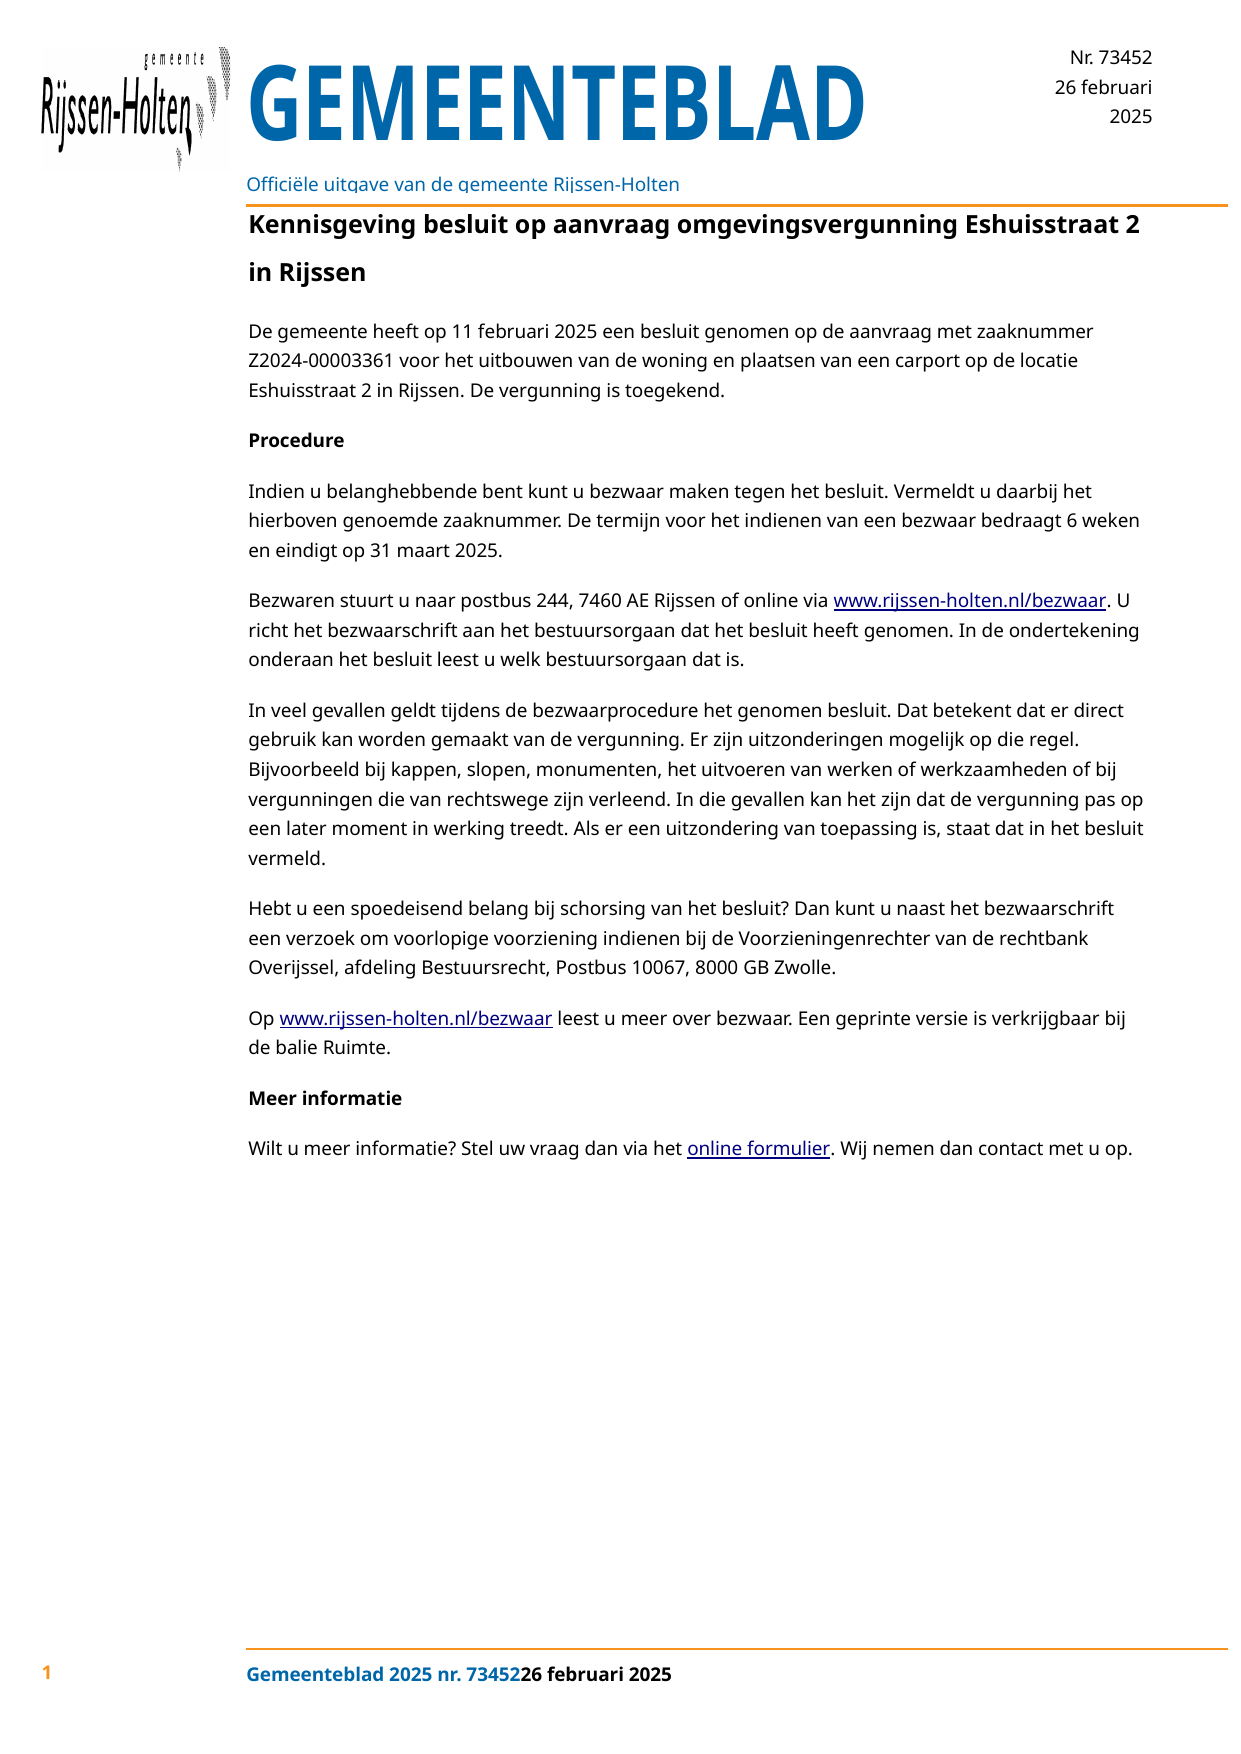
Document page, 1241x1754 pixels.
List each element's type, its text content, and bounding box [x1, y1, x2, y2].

text Procedure [248, 427, 1152, 453]
text Kennisgeving besluit op aanvraag omgevingsvergunning Eshuisstraat 2 in Rijssen [248, 207, 1152, 288]
text Op www.rijssen-holten.nl/bezwaar leest u meer over bezwaar. Een geprinte versie is verkrijgbaar bij de balie Ruimte. [248, 1005, 1152, 1060]
text Wilt u meer informatie? Stel uw vraag dan via het online formulier. Wij nemen dan contact met u op. [248, 1135, 1152, 1161]
picture [41, 47, 231, 172]
text De gemeente heeft op 11 februari 2025 een besluit genomen op de aanvraag met zaaknummer Z2024-00003361 voor het uitbouwen van de woning en plaatsen van een carport op de locatie Eshuisstraat 2 in Rijssen. De vergunning is toegekend. [248, 318, 1152, 403]
text Meer informatie [248, 1085, 1152, 1111]
text Hebt u een spoedeisend belang bij schorsing van het besluit? Dan kunt u naast het bezwaarschrift een verzoek om voorlopige voorziening indienen bij de Voorzieningenrechter van de rechtbank Overijssel, afdeling Bestuursrecht, Postbus 10067, 8000 GB Zwolle. [248, 895, 1152, 980]
text In veel gevallen geldt tijdens de bezwaarprocedure het genomen besluit. Dat betekent dat er direct gebruik kan worden gemaakt van de vergunning. Er zijn uitzonderingen mogelijk op die regel. Bijvoorbeeld bij kappen, slopen, monumenten, het uitvoeren van werken of werkzaamheden of bij vergunningen die van rechtswege zijn verleend. In die gevallen kan het zijn dat de vergunning pas op een later moment in werking treedt. Als er een uitzondering van toepassing is, staat dat in het besluit vermeld. [248, 697, 1152, 871]
text Indien u belanghebbende bent kunt u bezwaar maken tegen het besluit. Vermeldt u daarbij het hierboven genoemde zaaknummer. De termijn voor het indienen van een bezwaar bedraagt 6 weken en eindigt op 31 maart 2025. [248, 478, 1152, 563]
text Bezwaren stuurt u naar postbus 244, 7460 AE Rijssen of online via www.rijssen-holten.nl/bezwaar. U richt het bezwaarschrift aan het bestuursorgaan dat het besluit heeft genomen. In de ondertekening onderaan het besluit leest u welk bestuursorgaan dat is. [248, 587, 1152, 672]
